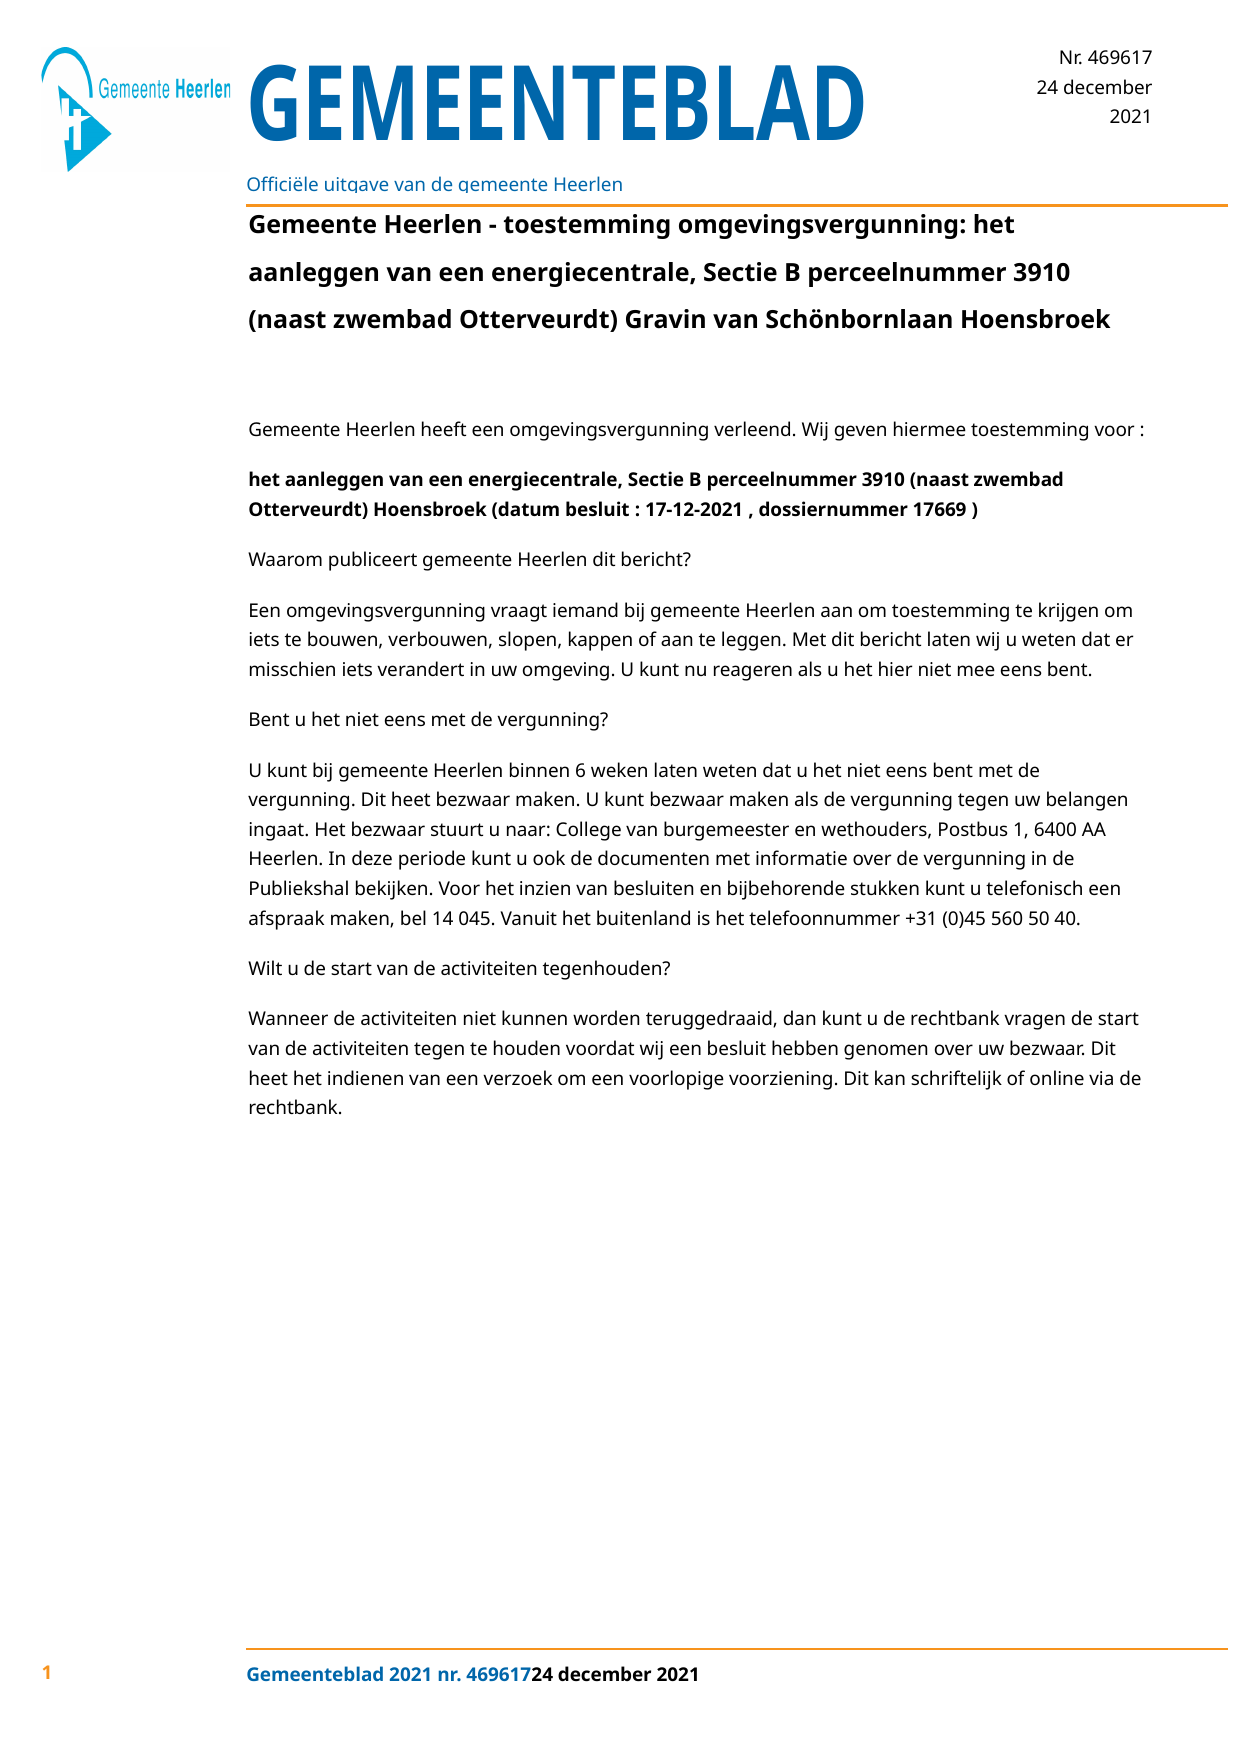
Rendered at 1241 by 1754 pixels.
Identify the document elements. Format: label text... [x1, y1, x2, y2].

text Waarom publiceert gemeente Heerlen dit bericht? [248, 546, 1152, 572]
text Wilt u de start van de activiteiten tegenhouden? [248, 955, 1152, 981]
text Een omgevingsvergunning vraagt iemand bij gemeente Heerlen aan om toestemming te krijgen om iets te bouwen, verbouwen, slopen, kappen of aan te leggen. Met dit bericht laten wij u weten dat er misschien iets verandert in uw omgeving. U kunt nu reageren als u het hier niet mee eens bent. [248, 597, 1152, 682]
text het aanleggen van een energiecentrale, Sectie B perceelnummer 3910 (naast zwembad Otterveurdt) Hoensbroek (datum besluit : 17-12-2021 , dossiernummer 17669 ) [248, 466, 1152, 522]
text Bent u het niet eens met de vergunning? [248, 706, 1152, 732]
text Gemeente Heerlen heeft een omgevingsvergunning verleend. Wij geven hiermee toestemming voor : [248, 416, 1152, 442]
text U kunt bij gemeente Heerlen binnen 6 weken laten weten dat u het niet eens bent met de vergunning. Dit heet bezwaar maken. U kunt bezwaar maken als de vergunning tegen uw belangen ingaat. Het bezwaar stuurt u naar: College van burgemeester en wethouders, Postbus 1, 6400 AA Heerlen. In deze periode kunt u ook de documenten met informatie over de vergunning in de Publiekshal bekijken. Voor het inzien van besluiten en bijbehorende stukken kunt u telefonisch een afspraak maken, bel 14 045. Vanuit het buitenland is het telefoonnummer +31 (0)45 560 50 40. [248, 757, 1152, 930]
picture [41, 47, 231, 172]
text Wanneer de activiteiten niet kunnen worden teruggedraaid, dan kunt u de rechtbank vragen de start van de activiteiten tegen te houden voordat wij een besluit hebben genomen over uw bezwaar. Dit heet het indienen van een verzoek om een voorlopige voorziening. Dit kan schriftelijk of online via de rechtbank. [248, 1006, 1152, 1120]
text Gemeente Heerlen - toestemming omgevingsvergunning: het aanleggen van een energiecentrale, Sectie B perceelnummer 3910 (naast zwembad Otterveurdt) Gravin van Schönbornlaan Hoensbroek [248, 207, 1152, 336]
picture [41, 47, 59, 70]
